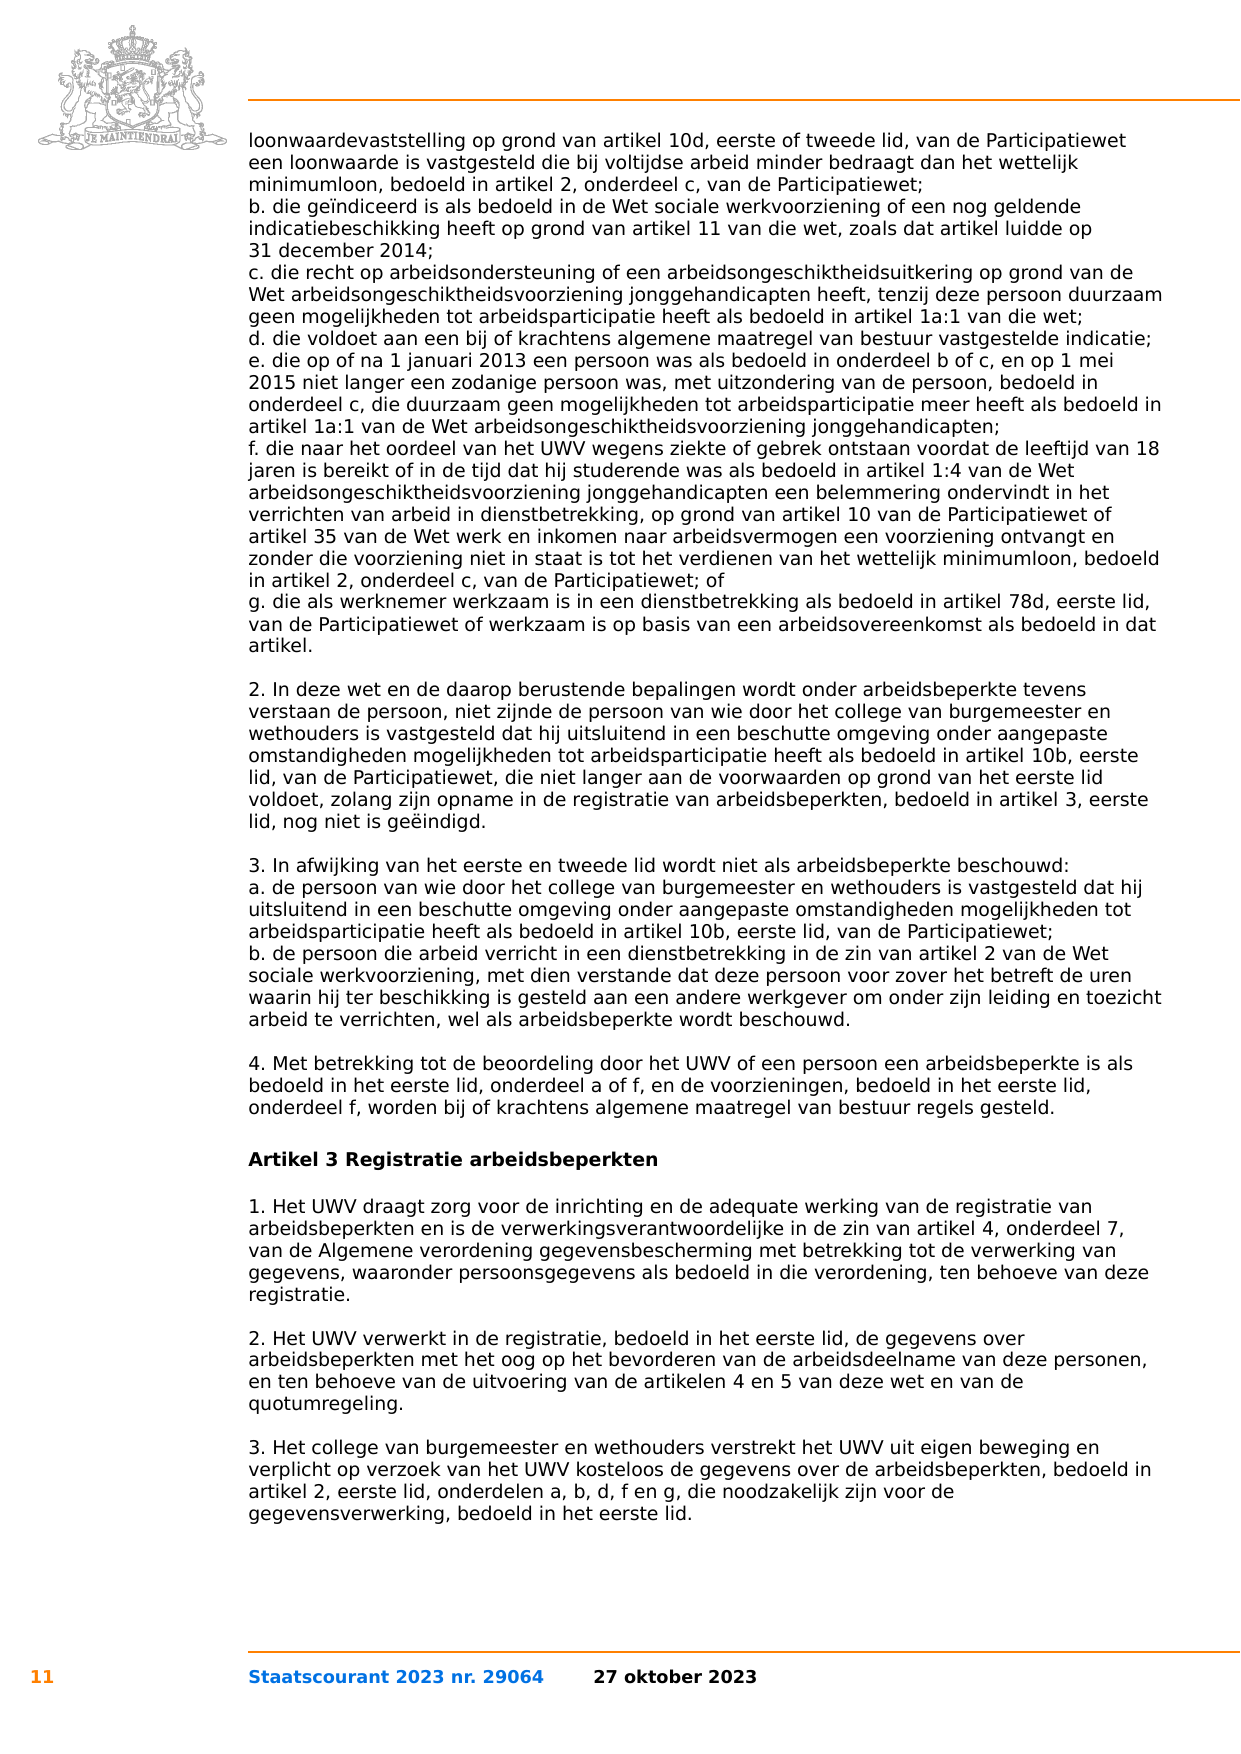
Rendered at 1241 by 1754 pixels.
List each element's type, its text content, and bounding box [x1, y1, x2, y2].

text 2. Het UWV verwerkt in de registratie, bedoeld in het eerste lid, de gegevens over arbeidsbeperkten met het oog op het bevorderen van de arbeidsdeelname van deze personen, en ten behoeve van de uitvoering van de artikelen 4 en 5 van deze wet en van de quotumregeling. [248, 1327, 1163, 1415]
text f. die naar het oordeel van het UWV wegens ziekte of gebrek ontstaan voordat de leeftijd van 18 jaren is bereikt of in de tijd dat hij studerende was als bedoeld in artikel 1:4 van de Wet arbeidsongeschiktheidsvoorziening jonggehandicapten een belemmering ondervindt in het verrichten van arbeid in dienstbetrekking, op grond van artikel 10 van de Participatiewet of artikel 35 van de Wet werk en inkomen naar arbeidsvermogen een voorziening ontvangt en zonder die voorziening niet in staat is tot het verdienen van het wettelijk minimumloon, bedoeld in artikel 2, onderdeel c, van de Participatiewet; of [248, 438, 1163, 591]
text 3. Het college van burgemeester en wethouders verstrekt het UWV uit eigen beweging en verplicht op verzoek van het UWV kosteloos de gegevens over de arbeidsbeperkten, bedoeld in artikel 2, eerste lid, onderdelen a, b, d, f en g, die noodzakelijk zijn voor de gegevensverwerking, bedoeld in het eerste lid. [248, 1437, 1163, 1525]
picture [38, 25, 227, 150]
text loonwaardevaststelling op grond van artikel 10d, eerste of tweede lid, van de Participatiewet een loonwaarde is vastgesteld die bij voltijdse arbeid minder bedraagt dan het wettelijk minimumloon, bedoeld in artikel 2, onderdeel c, van de Participatiewet; [248, 130, 1163, 196]
text b. die geïndiceerd is als bedoeld in de Wet sociale werkvoorziening of een nog geldende indicatiebeschikking heeft op grond van artikel 11 van die wet, zoals dat artikel luidde op 31 december 2014; [248, 196, 1163, 262]
text 3. In afwijking van het eerste en tweede lid wordt niet als arbeidsbeperkte beschouwd: [248, 855, 1163, 877]
text b. de persoon die arbeid verricht in een dienstbetrekking in de zin van artikel 2 van de Wet sociale werkvoorziening, met dien verstande dat deze persoon voor zover het betreft de uren waarin hij ter beschikking is gesteld aan een andere werkgever om onder zijn leiding en toezicht arbeid te verrichten, wel als arbeidsbeperkte wordt beschouwd. [248, 943, 1163, 1031]
text 1. Het UWV draagt zorg voor de inrichting en de adequate werking van de registratie van arbeidsbeperkten en is de verwerkingsverantwoordelijke in de zin van artikel 4, onderdeel 7, van de Algemene verordening gegevensbescherming met betrekking tot de verwerking van gegevens, waaronder persoonsgegevens als bedoeld in die verordening, ten behoeve van deze registratie. [248, 1196, 1163, 1306]
text c. die recht op arbeidsondersteuning of een arbeidsongeschiktheidsuitkering op grond van de Wet arbeidsongeschiktheidsvoorziening jonggehandicapten heeft, tenzij deze persoon duurzaam geen mogelijkheden tot arbeidsparticipatie heeft als bedoeld in artikel 1a:1 van die wet; [248, 262, 1163, 328]
subtitle Artikel 3 Registratie arbeidsbeperkten [248, 1149, 1163, 1171]
text 4. Met betrekking tot de beoordeling door het UWV of een persoon een arbeidsbeperkte is als bedoeld in het eerste lid, onderdeel a of f, en de voorzieningen, bedoeld in het eerste lid, onderdeel f, worden bij of krachtens algemene maatregel van bestuur regels gesteld. [248, 1053, 1163, 1119]
text g. die als werknemer werkzaam is in een dienstbetrekking als bedoeld in artikel 78d, eerste lid, van de Participatiewet of werkzaam is op basis van een arbeidsovereenkomst als bedoeld in dat artikel. [248, 591, 1163, 657]
text 2. In deze wet en de daarop berustende bepalingen wordt onder arbeidsbeperkte tevens verstaan de persoon, niet zijnde de persoon van wie door het college van burgemeester en wethouders is vastgesteld dat hij uitsluitend in een beschutte omgeving onder aangepaste omstandigheden mogelijkheden tot arbeidsparticipatie heeft als bedoeld in artikel 10b, eerste lid, van de Participatiewet, die niet langer aan de voorwaarden op grond van het eerste lid voldoet, zolang zijn opname in de registratie van arbeidsbeperkten, bedoeld in artikel 3, eerste lid, nog niet is geëindigd. [248, 679, 1163, 833]
text a. de persoon van wie door het college van burgemeester en wethouders is vastgesteld dat hij uitsluitend in een beschutte omgeving onder aangepaste omstandigheden mogelijkheden tot arbeidsparticipatie heeft als bedoeld in artikel 10b, eerste lid, van de Participatiewet; [248, 877, 1163, 943]
text e. die op of na 1 januari 2013 een persoon was als bedoeld in onderdeel b of c, en op 1 mei 2015 niet langer een zodanige persoon was, met uitzondering van de persoon, bedoeld in onderdeel c, die duurzaam geen mogelijkheden tot arbeidsparticipatie meer heeft als bedoeld in artikel 1a:1 van de Wet arbeidsongeschiktheidsvoorziening jonggehandicapten; [248, 350, 1163, 438]
text d. die voldoet aan een bij of krachtens algemene maatregel van bestuur vastgestelde indicatie; [248, 328, 1163, 350]
